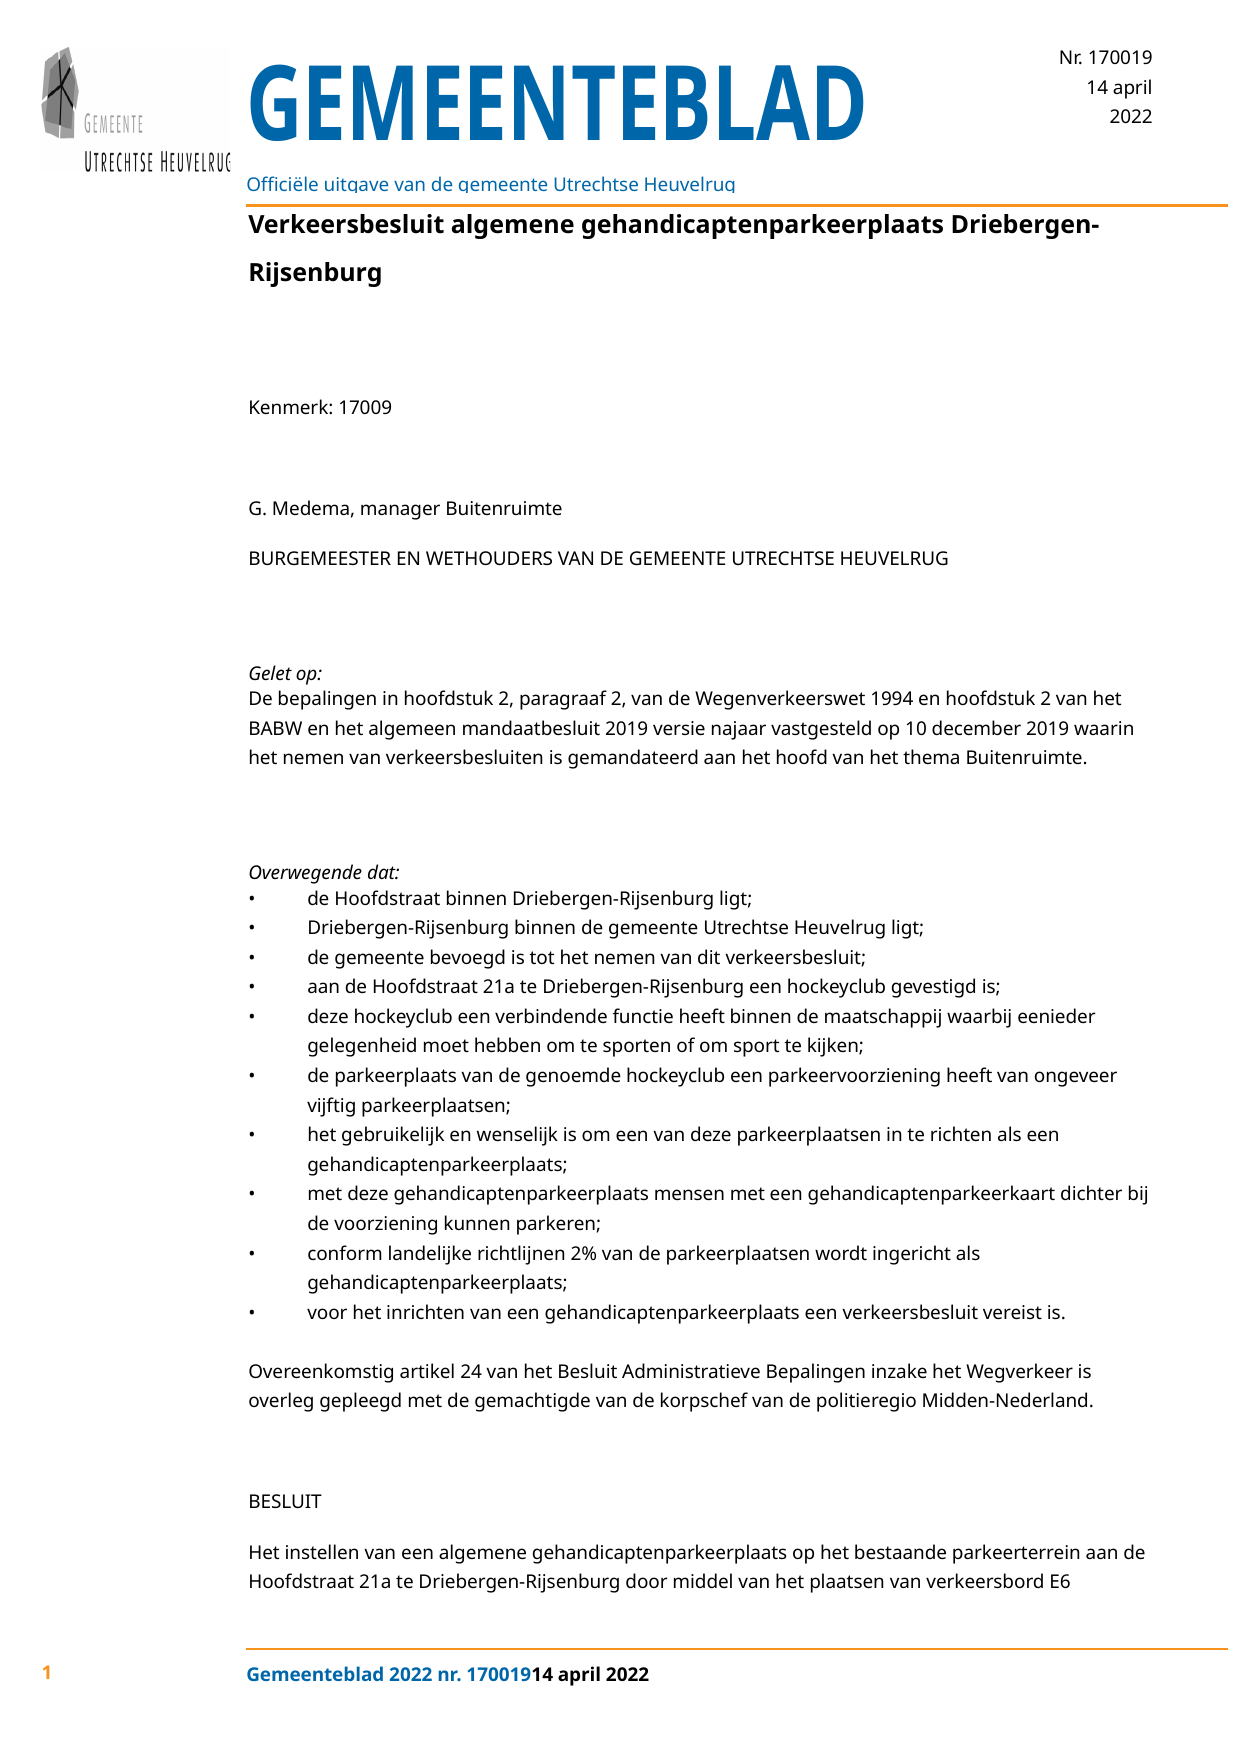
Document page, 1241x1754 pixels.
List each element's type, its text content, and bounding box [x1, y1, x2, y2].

list aan de Hoofdstraat 21a te Driebergen-Rijsenburg een hockeyclub gevestigd is; [248, 973, 1152, 999]
list de gemeente bevoegd is tot het nemen van dit verkeersbesluit; [248, 944, 1152, 969]
list deze hockeyclub een verbindende functie heeft binnen de maatschappij waarbij eenieder gelegenheid moet hebben om te sporten of om sport te kijken; [248, 1003, 1152, 1058]
text Kenmerk: 17009 [248, 394, 1152, 420]
text Het instellen van een algemene gehandicaptenparkeerplaats op het bestaande parkeerterrein aan de Hoofdstraat 21a te Driebergen-Rijsenburg door middel van het plaatsen van verkeersbord E6 [248, 1539, 1152, 1594]
picture [41, 47, 231, 172]
list de Hoofdstraat binnen Driebergen-Rijsenburg ligt; [248, 885, 1152, 910]
text Verkeersbesluit algemene gehandicaptenparkeerplaats Driebergen-Rijsenburg [248, 207, 1152, 288]
list conform landelijke richtlijnen 2% van de parkeerplaatsen wordt ingericht als gehandicaptenparkeerplaats; [248, 1240, 1152, 1295]
list met deze gehandicaptenparkeerplaats mensen met een gehandicaptenparkeerkaart dichter bij de voorziening kunnen parkeren; [248, 1181, 1152, 1236]
text Gelet op: [248, 660, 1152, 685]
text De bepalingen in hoofdstuk 2, paragraaf 2, van de Wegenverkeerswet 1994 en hoofdstuk 2 van het BABW en het algemeen mandaatbesluit 2019 versie najaar vastgesteld op 10 december 2019 waarin het nemen van verkeersbesluiten is gemandateerd aan het hoofd van het thema Buitenruimte. [248, 685, 1152, 770]
list de parkeerplaats van de genoemde hockeyclub een parkeervoorziening heeft van ongeveer vijftig parkeerplaatsen; [248, 1062, 1152, 1117]
text Overwegende dat: [248, 859, 1152, 885]
text BURGEMEESTER EN WETHOUDERS VAN DE GEMEENTE UTRECHTSE HEUVELRUG [248, 545, 1152, 571]
text Overeenkomstig artikel 24 van het Besluit Administratieve Bepalingen inzake het Wegverkeer is overleg gepleegd met de gemachtigde van de korpschef van de politieregio Midden-Nederland. [248, 1358, 1152, 1413]
list voor het inrichten van een gehandicaptenparkeerplaats een verkeersbesluit vereist is. [248, 1299, 1152, 1324]
list het gebruikelijk en wenselijk is om een van deze parkeerplaatsen in te richten als een gehandicaptenparkeerplaats; [248, 1121, 1152, 1177]
text BESLUIT [248, 1488, 1152, 1514]
list Driebergen-Rijsenburg binnen de gemeente Utrechtse Heuvelrug ligt; [248, 914, 1152, 940]
text G. Medema, manager Buitenruimte [248, 495, 1152, 521]
